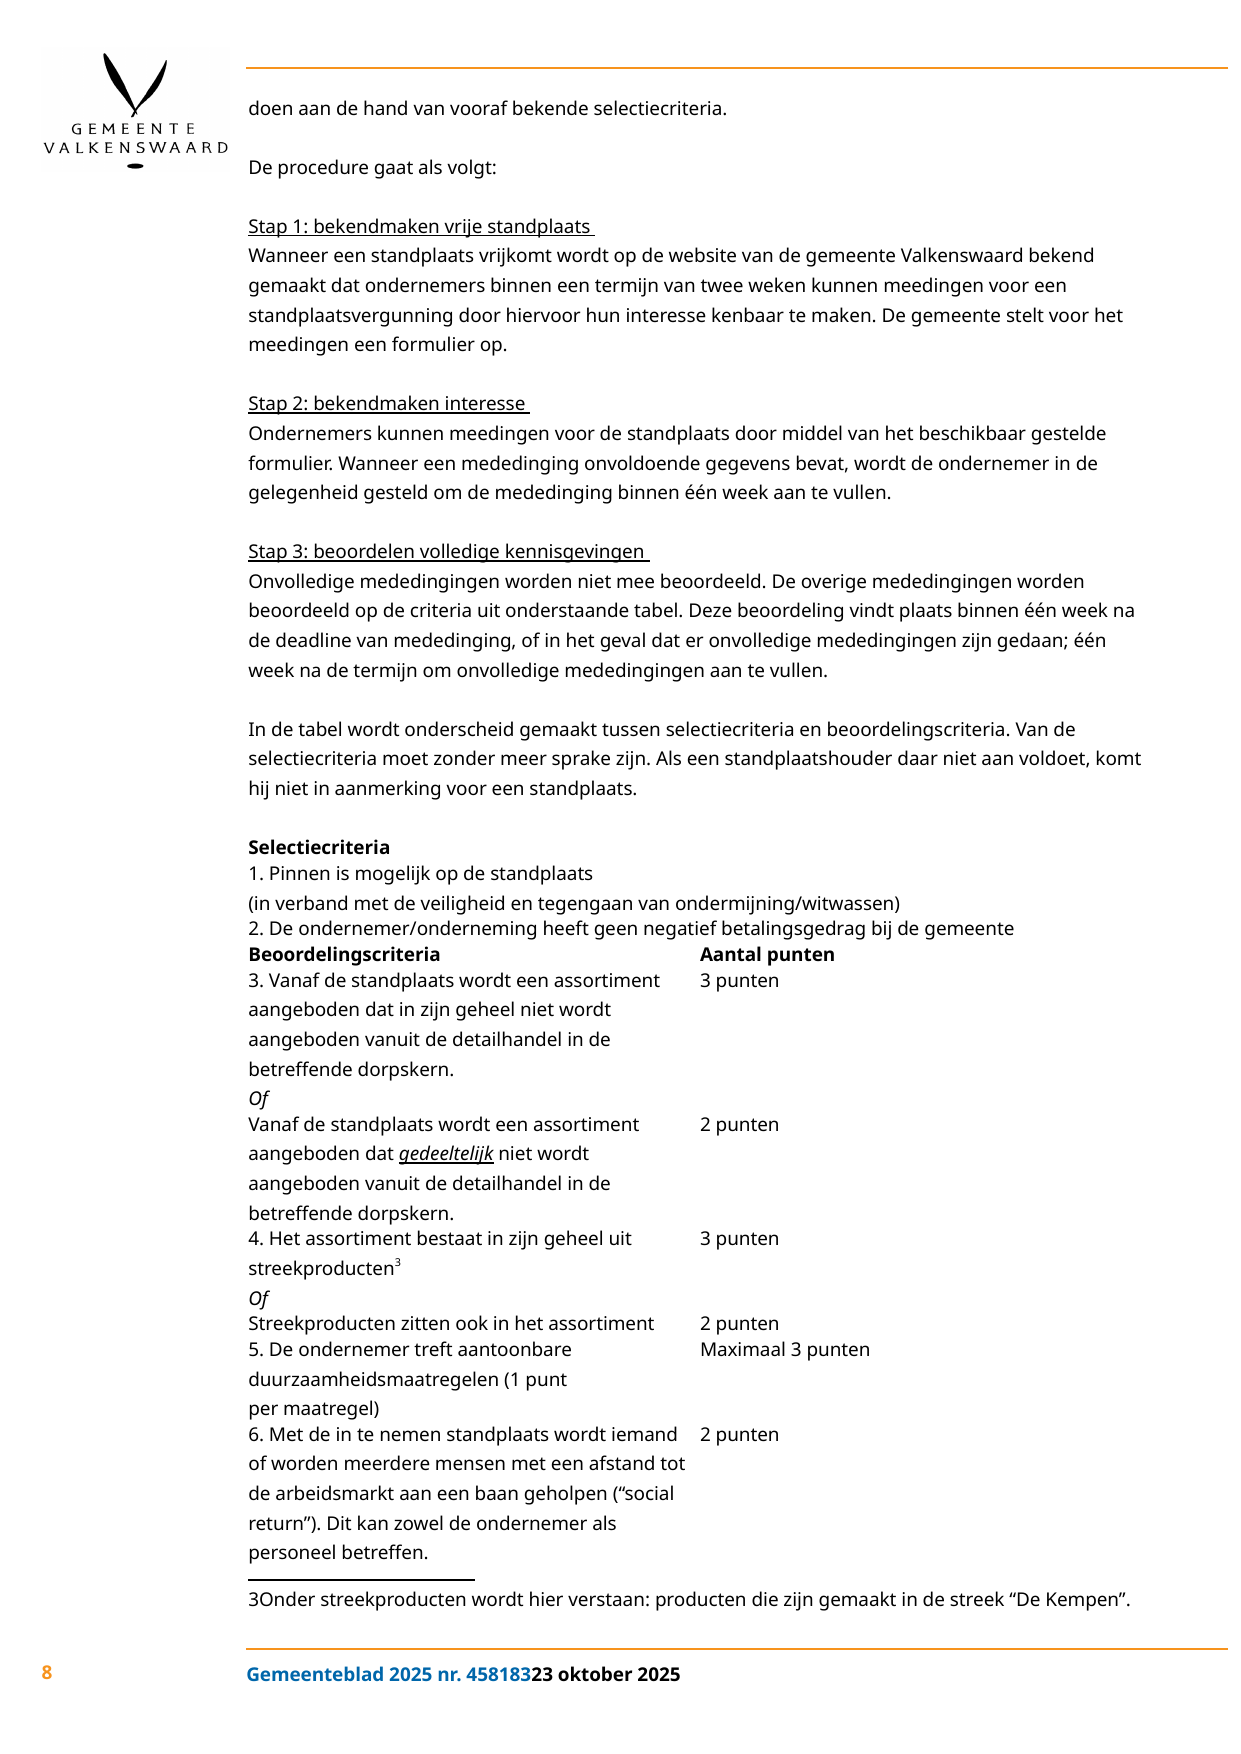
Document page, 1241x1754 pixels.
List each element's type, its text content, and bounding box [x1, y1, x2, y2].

table_cell 2 punten [700, 1421, 1152, 1565]
text doen aan de hand van vooraf bekende selectiecriteria. [248, 95, 1152, 121]
table_cell 3 punten [700, 1226, 1152, 1310]
table_cell Vanaf de standplaats wordt een assortiment aangeboden dat gedeeltelijk niet wordt aangeboden vanuit de detailhandel in de betreffende dorpskern. [248, 1111, 700, 1226]
table_cell Aantal punten [700, 941, 1152, 967]
text In de tabel wordt onderscheid gemaakt tussen selectiecriteria en beoordelingscriteria. Van de selectiecriteria moet zonder meer sprake zijn. Als een standplaatshouder daar niet aan voldoet, komt hij niet in aanmerking voor een standplaats. [248, 716, 1152, 801]
table_cell 2 punten [700, 1310, 1152, 1336]
text Ondernemers kunnen meedingen voor de standplaats door middel van het beschikbaar gestelde formulier. Wanneer een mededinging onvoldoende gegevens bevat, wordt de ondernemer in de gelegenheid gesteld om de mededinging binnen één week aan te vullen. [248, 420, 1152, 505]
table_cell Beoordelingscriteria [248, 941, 700, 967]
table_cell 3. Vanaf de standplaats wordt een assortiment aangeboden dat in zijn geheel niet wordt aangeboden vanuit de detailhandel in de betreffende dorpskern. Of [248, 967, 700, 1111]
table_cell 2 punten [700, 1111, 1152, 1226]
picture [41, 47, 231, 172]
table_cell Streekproducten zitten ook in het assortiment [248, 1310, 700, 1336]
text Stap 2: bekendmaken interesse [248, 391, 1152, 416]
table_cell 6. Met de in te nemen standplaats wordt iemand of worden meerdere mensen met een afstand tot de arbeidsmarkt aan een baan geholpen (“social return”). Dit kan zowel de ondernemer als personeel betreffen. [248, 1421, 700, 1565]
table_cell 1. Pinnen is mogelijk op de standplaats (in verband met de veiligheid en tegengaan van ondermijning/witwassen) [248, 860, 1152, 916]
table_cell 4. Het assortiment bestaat in zijn geheel uit streekproducten Of [248, 1226, 700, 1310]
table_cell 5. De ondernemer treft aantoonbare duurzaamheidsmaatregelen (1 punt per maatregel) [248, 1336, 700, 1421]
text Stap 1: bekendmaken vrije standplaats [248, 213, 1152, 239]
table_cell 3 punten [700, 967, 1152, 1111]
text Onvolledige mededingingen worden niet mee beoordeeld. De overige mededingingen worden beoordeeld op de criteria uit onderstaande tabel. Deze beoordeling vindt plaats binnen één week na de deadline van mededinging, of in het geval dat er onvolledige mededingingen zijn gedaan; één week na de termijn om onvolledige mededingingen aan te vullen. [248, 568, 1152, 683]
table_header Selectiecriteria [248, 835, 1152, 860]
table_cell 2. De ondernemer/onderneming heeft geen negatief betalingsgedrag bij de gemeente [248, 916, 1152, 941]
table_cell Maximaal 3 punten [700, 1336, 1152, 1421]
text Stap 3: beoordelen volledige kennisgevingen [248, 538, 1152, 564]
text Wanneer een standplaats vrijkomt wordt op de website van de gemeente Valkenswaard bekend gemaakt dat ondernemers binnen een termijn van twee weken kunnen meedingen voor een standplaatsvergunning door hiervoor hun interesse kenbaar te maken. De gemeente stelt voor het meedingen een formulier op. [248, 243, 1152, 357]
text De procedure gaat als volgt: [248, 154, 1152, 180]
